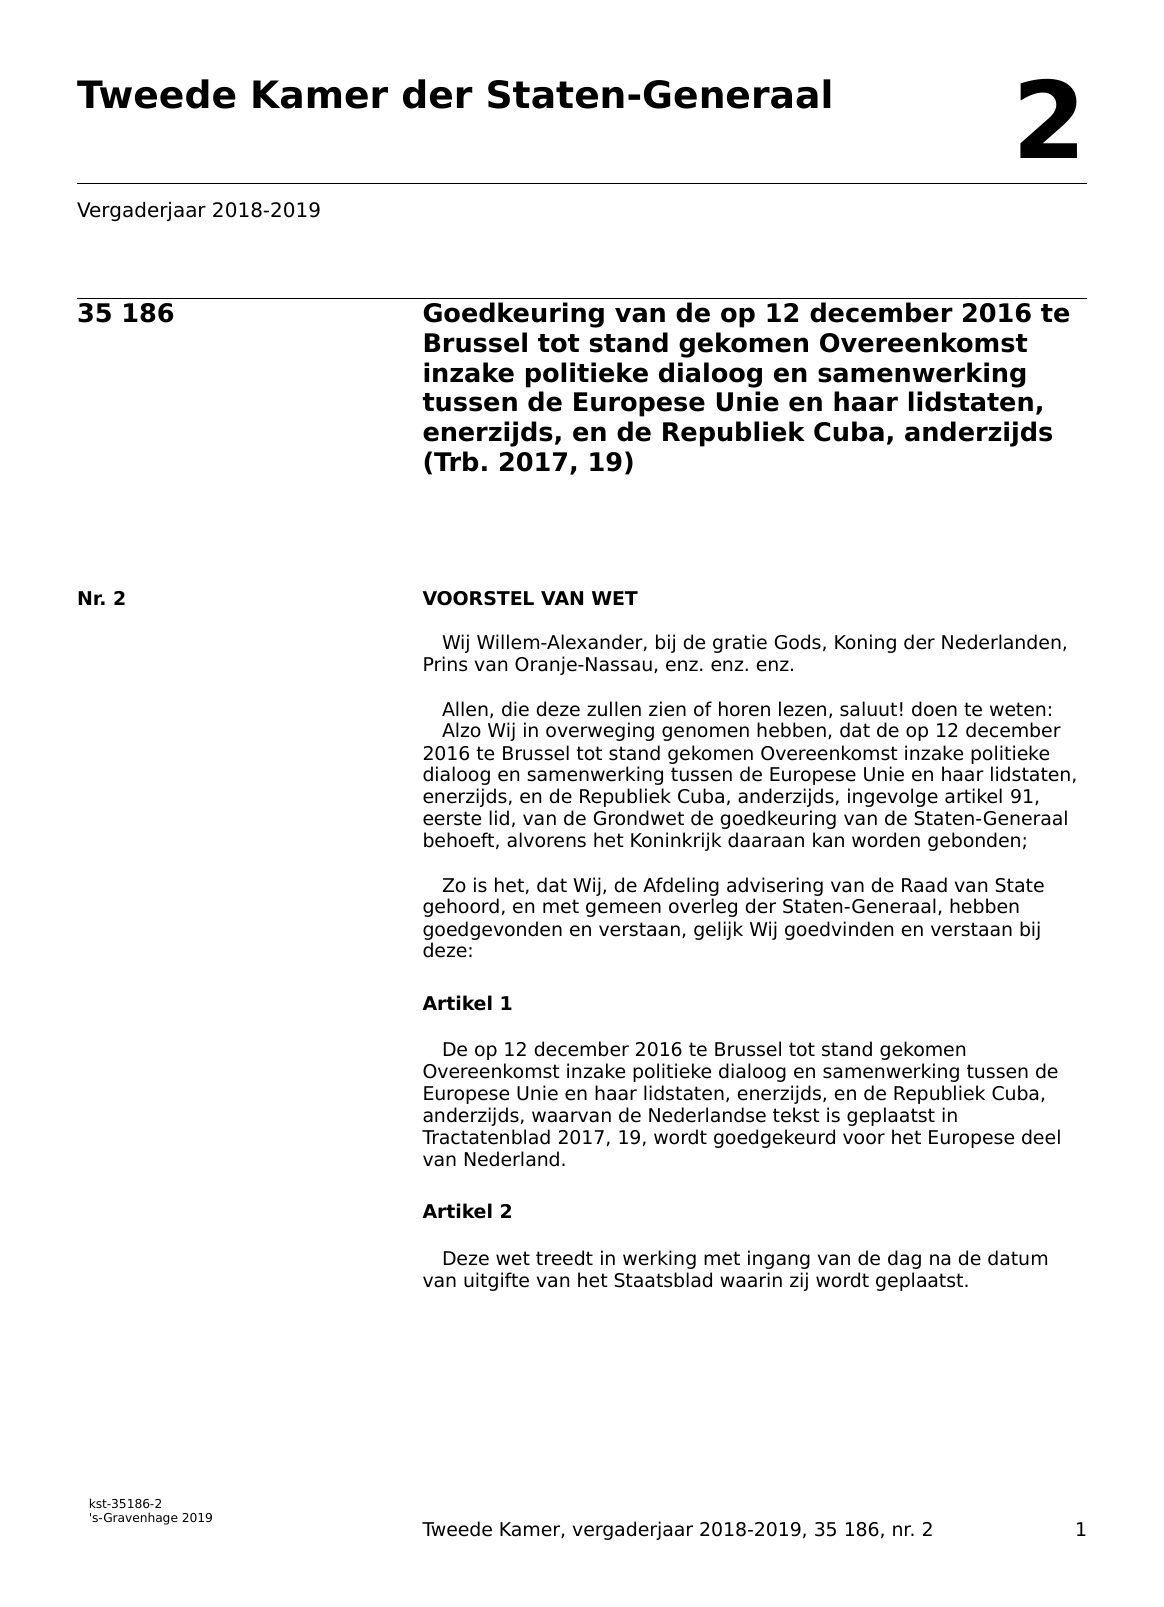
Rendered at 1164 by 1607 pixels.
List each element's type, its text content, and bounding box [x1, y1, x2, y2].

text Allen, die deze zullen zien of horen lezen, saluut! doen te weten: [422, 698, 1087, 720]
subtitle Artikel 1 [422, 992, 1087, 1014]
text Deze wet treedt in werking met ingang van de dag na de datum van uitgifte van het Staatsblad waarin zij wordt geplaatst. [422, 1248, 1087, 1292]
subtitle 35 186 Goedkeuring van de op 12 december 2016 te Brussel tot stand gekomen Overeenkomst inzake politieke dialoog en samenwerking tussen de Europese Unie en haar lidstaten, enerzijds, en de Republiek Cuba, anderzijds (Trb. 2017, 19) [77, 299, 1087, 477]
subtitle Artikel 2 [422, 1201, 1087, 1223]
text Wij Willem-Alexander, bij de gratie Gods, Koning der Nederlanden, Prins van Oranje-Nassau, enz. enz. enz. [422, 632, 1087, 676]
text Alzo Wij in overweging genomen hebben, dat de op 12 december 2016 te Brussel tot stand gekomen Overeenkomst inzake politieke dialoog en samenwerking tussen de Europese Unie en haar lidstaten, enerzijds, en de Republiek Cuba, anderzijds, ingevolge artikel 91, eerste lid, van de Grondwet de goedkeuring van de Staten-Generaal behoeft, alvorens het Koninkrijk daaraan kan worden gebonden; [422, 720, 1087, 852]
table_header Tweede Kamer der Staten-Generaal [77, 59, 886, 183]
text 's-Gravenhage 2019 [88, 1511, 323, 1525]
text Zo is het, dat Wij, de Afdeling advisering van de Raad van State gehoord, en met gemeen overleg der Staten-Generaal, hebben goedgevonden en verstaan, gelijk Wij goedvinden en verstaan bij deze: [422, 874, 1087, 962]
table_cell Vergaderjaar 2018-2019 [77, 184, 1087, 298]
text kst-35186-2 [88, 1497, 323, 1511]
table_header 2 [886, 59, 1087, 183]
text De op 12 december 2016 te Brussel tot stand gekomen Overeenkomst inzake politieke dialoog en samenwerking tussen de Europese Unie en haar lidstaten, enerzijds, en de Republiek Cuba, anderzijds, waarvan de Nederlandse tekst is geplaatst in Tractatenblad 2017, 19, wordt goedgekeurd voor het Europese deel van Nederland. [422, 1039, 1087, 1171]
subtitle Nr. 2 VOORSTEL VAN WET [77, 588, 1087, 610]
